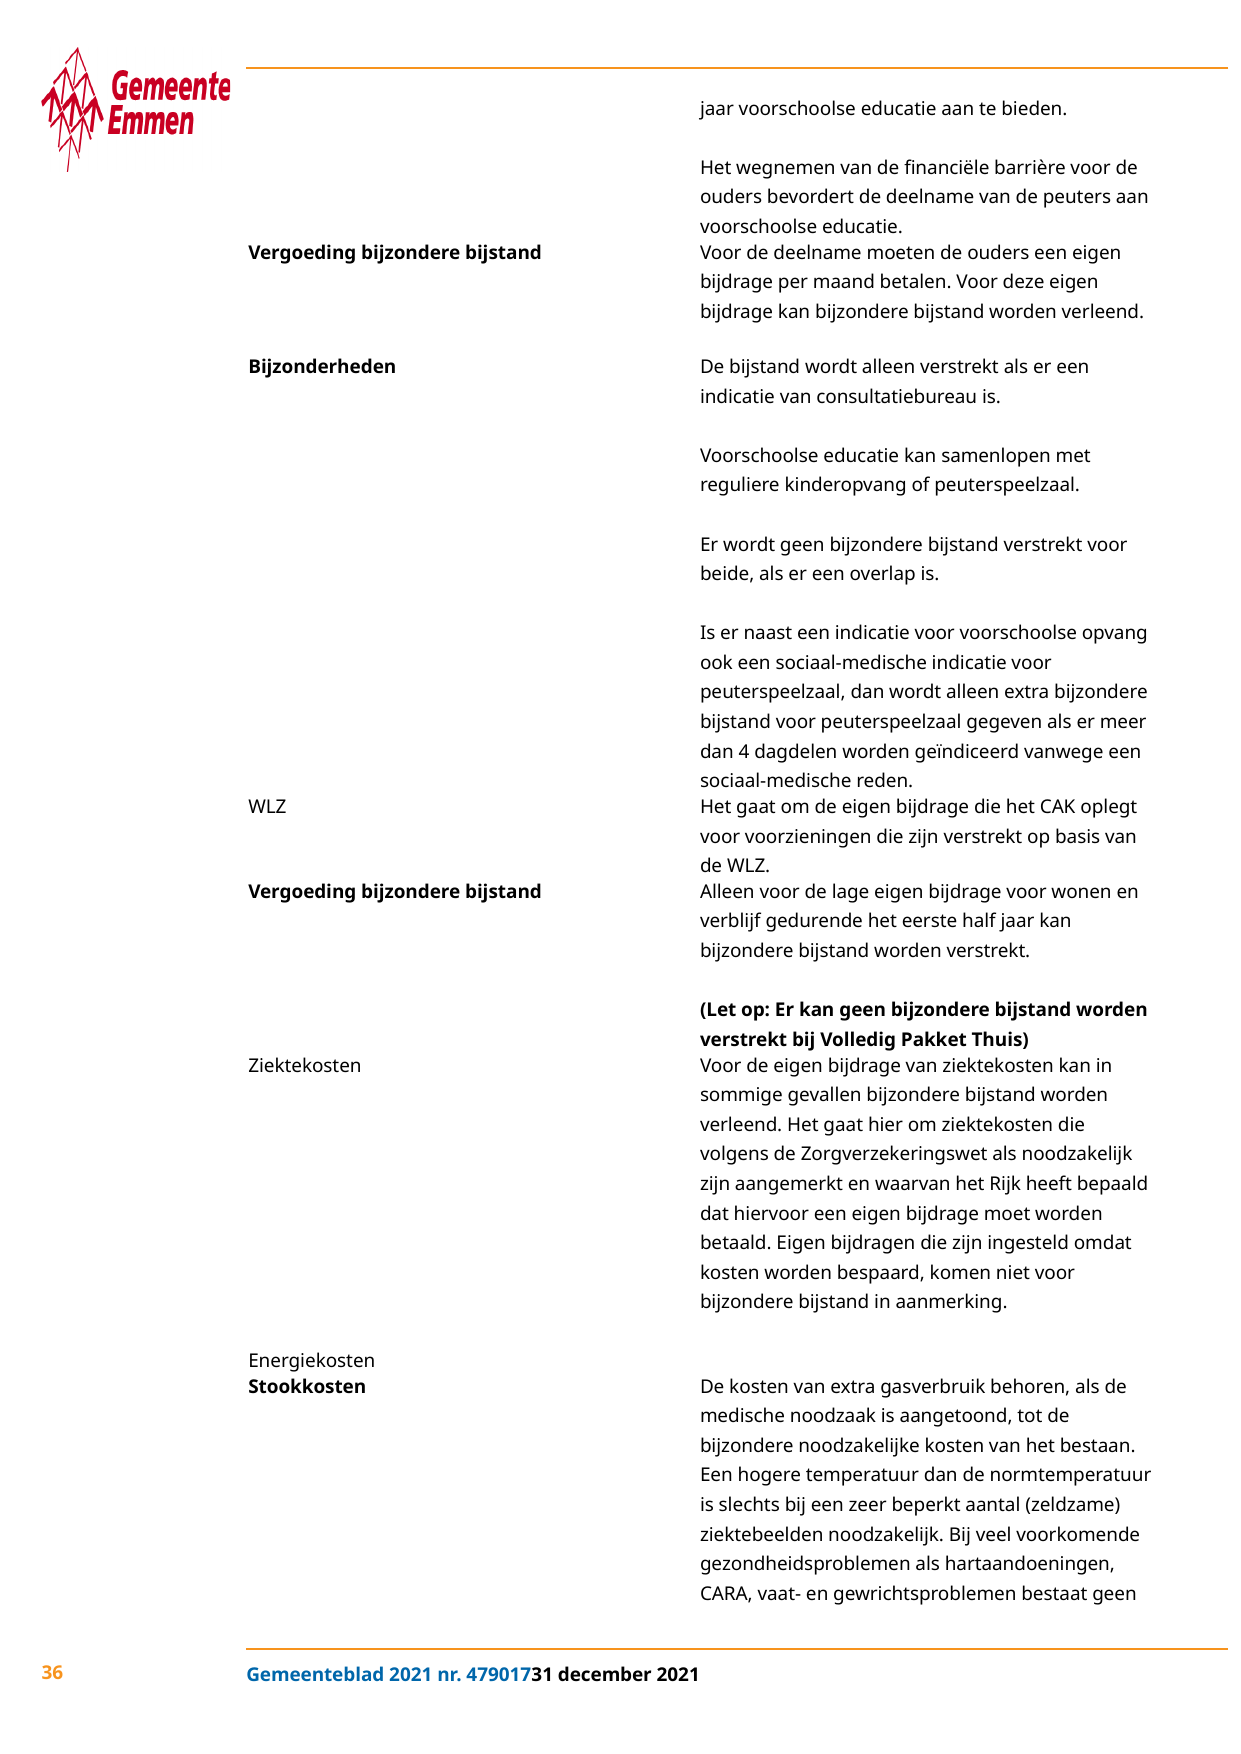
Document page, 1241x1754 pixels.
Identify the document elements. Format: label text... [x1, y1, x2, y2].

table_cell Bijzonderheden [248, 353, 700, 793]
table_cell [248, 95, 700, 239]
table_header [700, 1347, 1152, 1373]
table_header Energiekosten [248, 1347, 700, 1373]
table_cell Ziektekosten [248, 1052, 700, 1314]
table_cell Voor de deelname moeten de ouders een eigen bijdrage per maand betalen. Voor deze eigen bijdrage kan bijzondere bijstand worden verleend. [700, 239, 1152, 353]
table_cell Stookkosten [248, 1373, 700, 1606]
table_cell WLZ [248, 793, 700, 878]
table_cell Vergoeding bijzondere bijstand [248, 878, 700, 1052]
table_cell Voor de eigen bijdrage van ziektekosten kan in sommige gevallen bijzondere bijstand worden verleend. Het gaat hier om ziektekosten die volgens de Zorgverzekeringswet als noodzakelijk zijn aangemerkt en waarvan het Rijk heeft bepaald dat hiervoor een eigen bijdrage moet worden betaald. Eigen bijdragen die zijn ingesteld omdat kosten worden bespaard, komen niet voor bijzondere bijstand in aanmerking. [700, 1052, 1152, 1314]
table_cell De bijstand wordt alleen verstrekt als er een indicatie van consultatiebureau is. Voorschoolse educatie kan samenlopen met reguliere kinderopvang of peuterspeelzaal. Er wordt geen bijzondere bijstand verstrekt voor beide, als er een overlap is. Is er naast een indicatie voor voorschoolse opvang ook een sociaal-medische indicatie voor peuterspeelzaal, dan wordt alleen extra bijzondere bijstand voor peuterspeelzaal gegeven als er meer dan 4 dagdelen worden geïndiceerd vanwege een sociaal-medische reden. [700, 353, 1152, 793]
table_cell Vergoeding bijzondere bijstand [248, 239, 700, 353]
table_cell Het gaat om de eigen bijdrage die het CAK oplegt voor voorzieningen die zijn verstrekt op basis van de WLZ. [700, 793, 1152, 878]
picture [41, 47, 231, 172]
table_cell jaar voorschoolse educatie aan te bieden. Het wegnemen van de financiële barrière voor de ouders bevordert de deelname van de peuters aan voorschoolse educatie. [700, 95, 1152, 239]
table_cell Alleen voor de lage eigen bijdrage voor wonen en verblijf gedurende het eerste half jaar kan bijzondere bijstand worden verstrekt. (Let op: Er kan geen bijzondere bijstand worden verstrekt bij Volledig Pakket Thuis) [700, 878, 1152, 1052]
table_cell De kosten van extra gasverbruik behoren, als de medische noodzaak is aangetoond, tot de bijzondere noodzakelijke kosten van het bestaan. Een hogere temperatuur dan de normtemperatuur is slechts bij een zeer beperkt aantal (zeldzame) ziektebeelden noodzakelijk. Bij veel voorkomende gezondheidsproblemen als hartaandoeningen, CARA, vaat- en gewrichtsproblemen bestaat geen [700, 1373, 1152, 1606]
